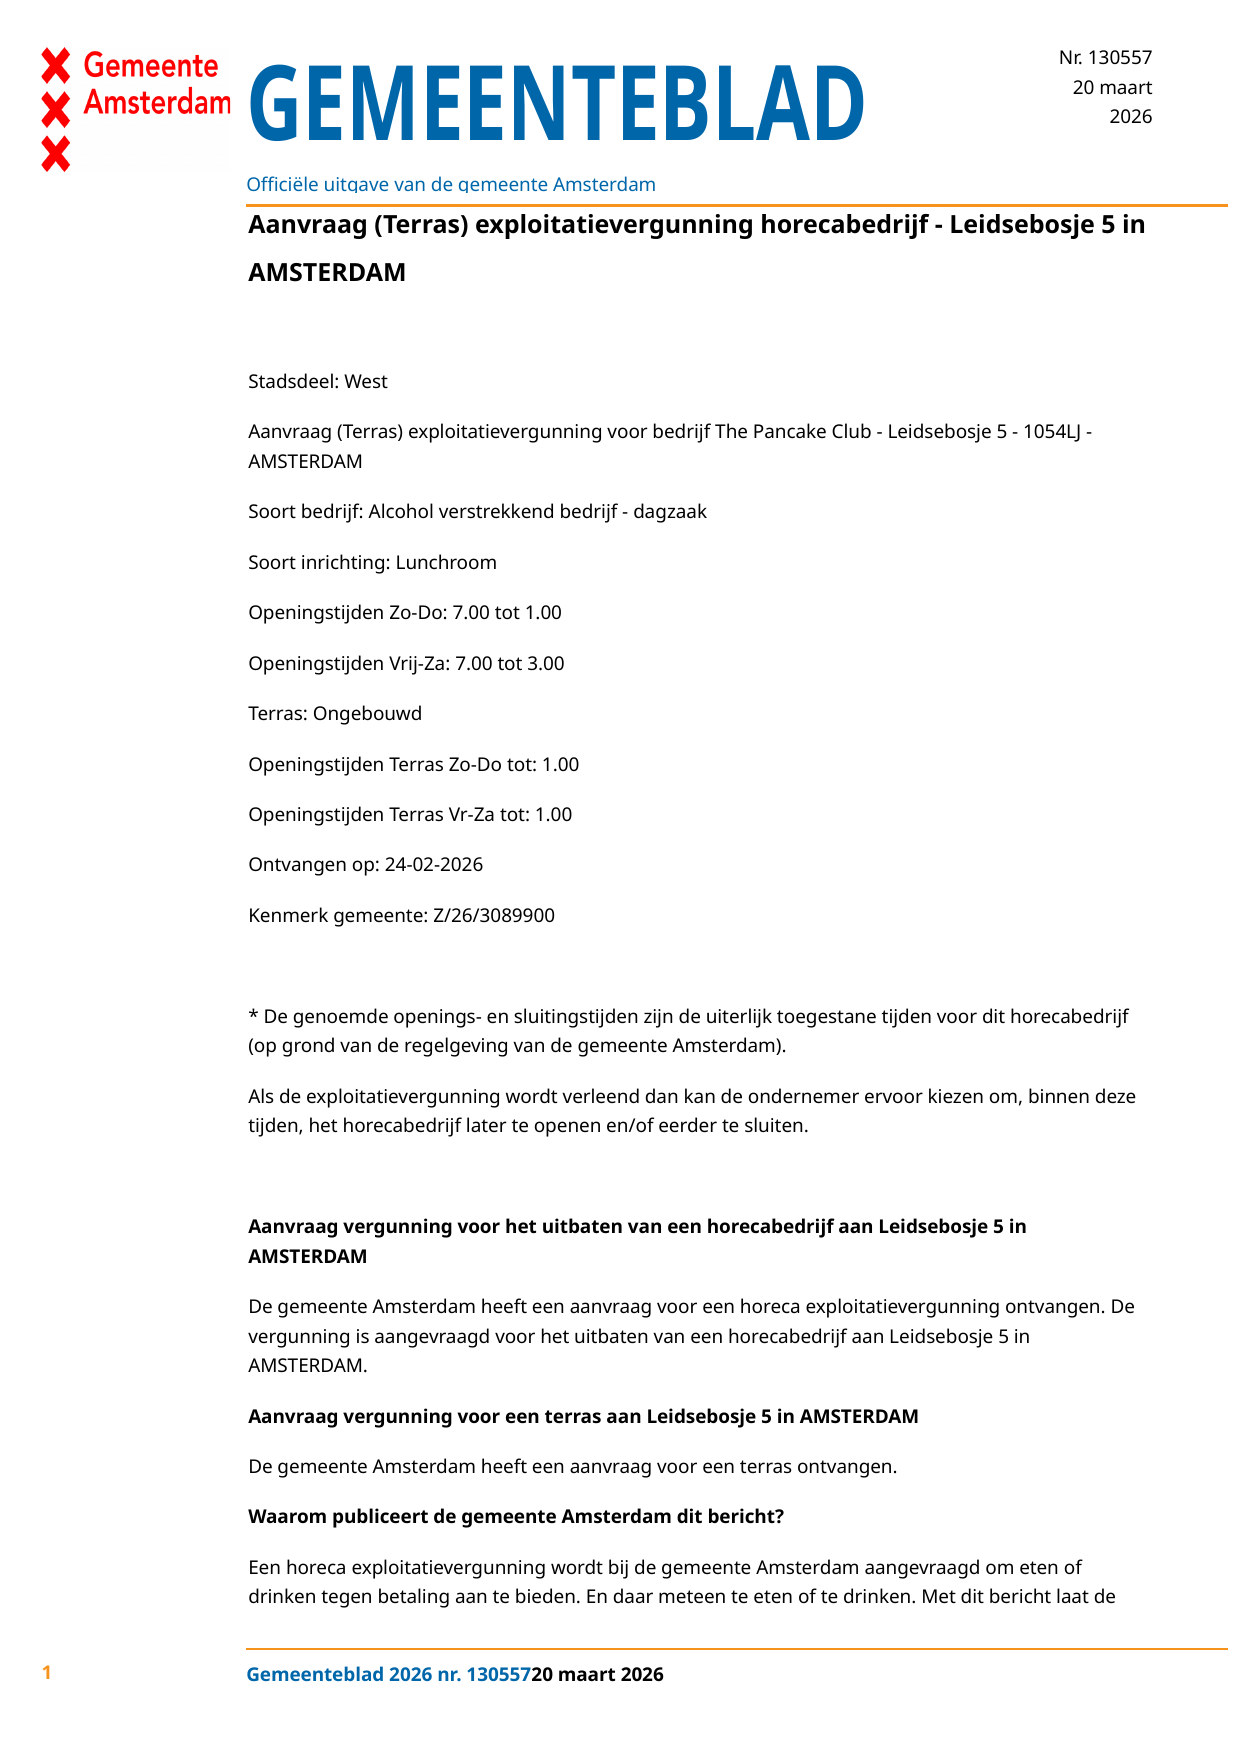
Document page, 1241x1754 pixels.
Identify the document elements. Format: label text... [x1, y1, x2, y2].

text * De genoemde openings- en sluitingstijden zijn de uiterlijk toegestane tijden voor dit horecabedrijf (op grond van de regelgeving van de gemeente Amsterdam). [248, 1003, 1152, 1058]
text Terras: Ongebouwd [248, 700, 1152, 726]
text Openingstijden Terras Zo-Do tot: 1.00 [248, 751, 1152, 777]
text Aanvraag (Terras) exploitatievergunning voor bedrijf The Pancake Club - Leidsebosje 5 - 1054LJ - AMSTERDAM [248, 419, 1152, 474]
text Stadsdeel: West [248, 368, 1152, 394]
text Openingstijden Zo-Do: 7.00 tot 1.00 [248, 599, 1152, 625]
text De gemeente Amsterdam heeft een aanvraag voor een horeca exploitatievergunning ontvangen. De vergunning is aangevraagd voor het uitbaten van een horecabedrijf aan Leidsebosje 5 in AMSTERDAM. [248, 1293, 1152, 1378]
text Soort bedrijf: Alcohol verstrekkend bedrijf - dagzaak [248, 499, 1152, 524]
text Soort inrichting: Lunchroom [248, 549, 1152, 575]
text Kenmerk gemeente: Z/26/3089900 [248, 902, 1152, 928]
text Openingstijden Vrij-Za: 7.00 tot 3.00 [248, 650, 1152, 676]
text Aanvraag vergunning voor het uitbaten van een horecabedrijf aan Leidsebosje 5 in AMSTERDAM [248, 1213, 1152, 1269]
text Aanvraag (Terras) exploitatievergunning horecabedrijf - Leidsebosje 5 in AMSTERDAM [248, 207, 1152, 288]
text Een horeca exploitatievergunning wordt bij de gemeente Amsterdam aangevraagd om eten of drinken tegen betaling aan te bieden. En daar meteen te eten of te drinken. Met dit bericht laat de [248, 1554, 1152, 1609]
picture [41, 47, 231, 172]
text Aanvraag vergunning voor een terras aan Leidsebosje 5 in AMSTERDAM [248, 1403, 1152, 1429]
text Ontvangen op: 24-02-2026 [248, 852, 1152, 877]
text Als de exploitatievergunning wordt verleend dan kan de ondernemer ervoor kiezen om, binnen deze tijden, het horecabedrijf later te openen en/of eerder te sluiten. [248, 1083, 1152, 1138]
text Waarom publiceert de gemeente Amsterdam dit bericht? [248, 1504, 1152, 1529]
text De gemeente Amsterdam heeft een aanvraag voor een terras ontvangen. [248, 1453, 1152, 1479]
text Openingstijden Terras Vr-Za tot: 1.00 [248, 801, 1152, 827]
